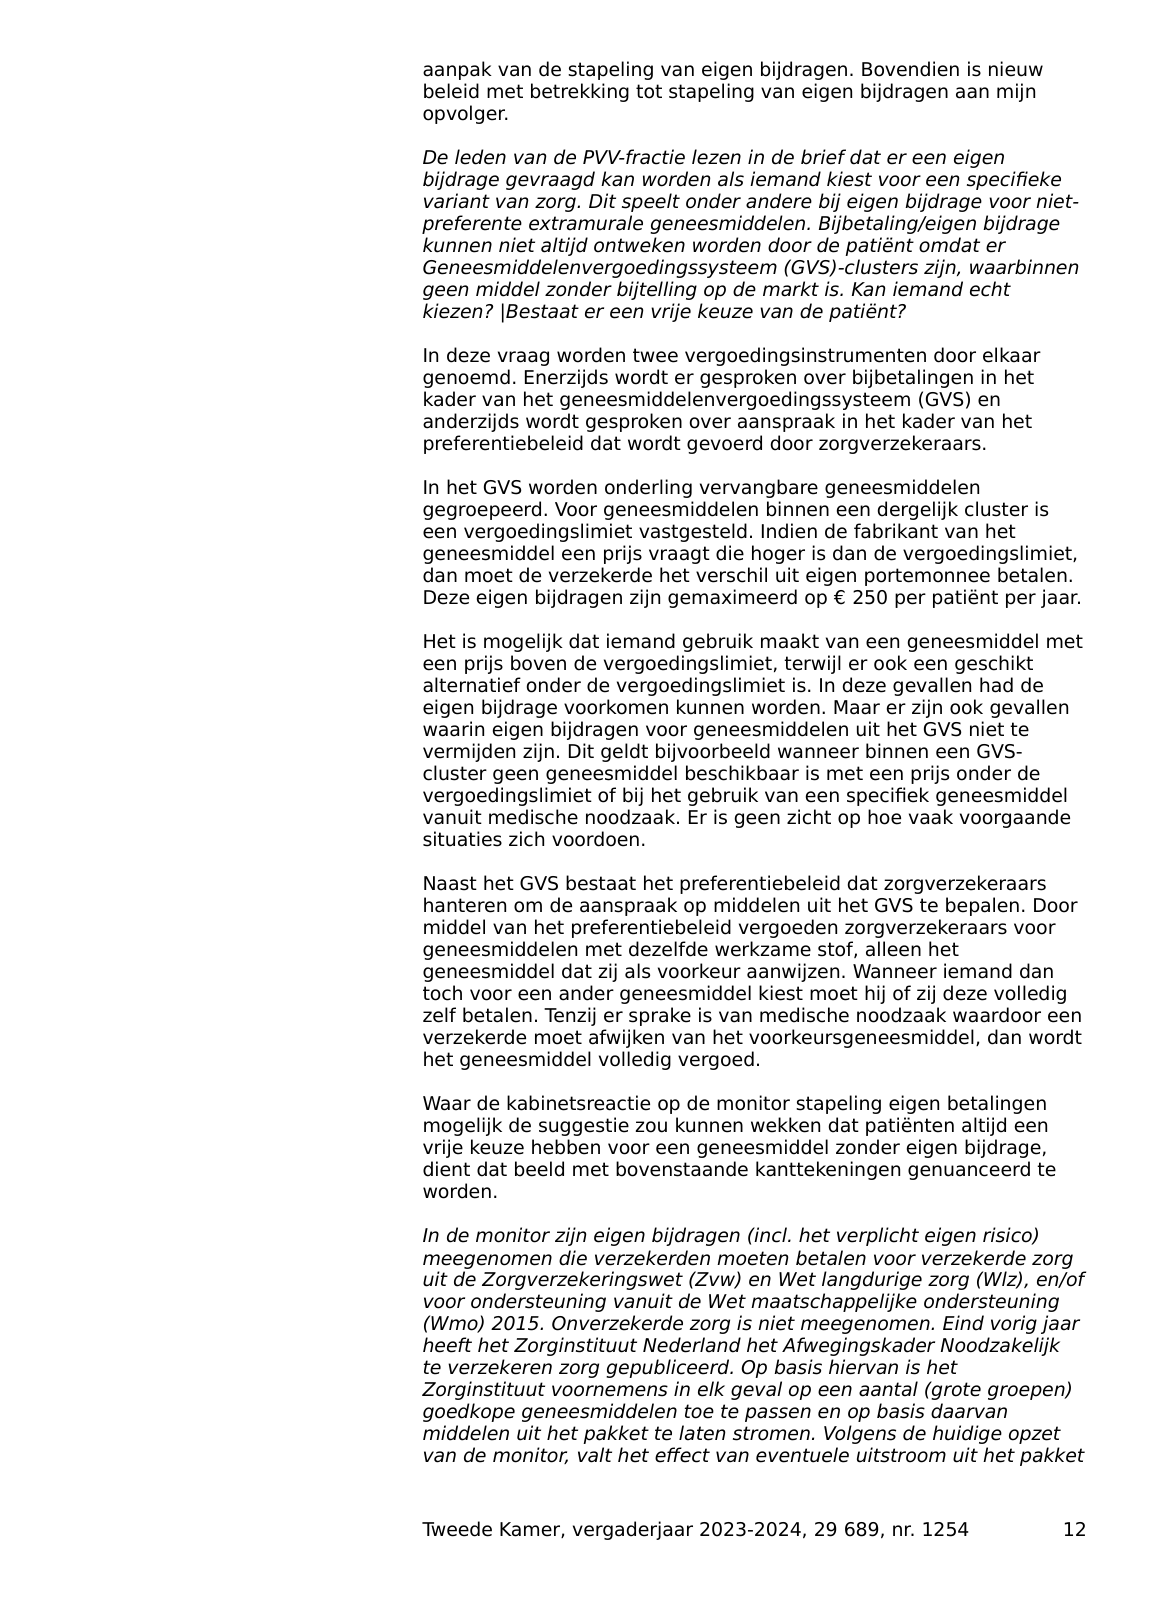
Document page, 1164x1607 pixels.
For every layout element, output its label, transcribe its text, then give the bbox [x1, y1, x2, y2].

text aanpak van de stapeling van eigen bijdragen. Bovendien is nieuw beleid met betrekking tot stapeling van eigen bijdragen aan mijn opvolger. [422, 59, 1087, 125]
text Het is mogelijk dat iemand gebruik maakt van een geneesmiddel met een prijs boven de vergoedingslimiet, terwijl er ook een geschikt alternatief onder de vergoedingslimiet is. In deze gevallen had de eigen bijdrage voorkomen kunnen worden. Maar er zijn ook gevallen waarin eigen bijdragen voor geneesmiddelen uit het GVS niet te vermijden zijn. Dit geldt bijvoorbeeld wanneer binnen een GVS-cluster geen geneesmiddel beschikbaar is met een prijs onder de vergoedingslimiet of bij het gebruik van een specifiek geneesmiddel vanuit medische noodzaak. Er is geen zicht op hoe vaak voorgaande situaties zich voordoen. [422, 631, 1087, 851]
text In deze vraag worden twee vergoedingsinstrumenten door elkaar genoemd. Enerzijds wordt er gesproken over bijbetalingen in het kader van het geneesmiddelenvergoedingssysteem (GVS) en anderzijds wordt gesproken over aanspraak in het kader van het preferentiebeleid dat wordt gevoerd door zorgverzekeraars. [422, 345, 1087, 455]
text In de monitor zijn eigen bijdragen (incl. het verplicht eigen risico) meegenomen die verzekerden moeten betalen voor verzekerde zorg uit de Zorgverzekeringswet (Zvw) en Wet langdurige zorg (Wlz), en/of voor ondersteuning vanuit de Wet maatschappelijke ondersteuning (Wmo) 2015. Onverzekerde zorg is niet meegenomen. Eind vorig jaar heeft het Zorginstituut Nederland het Afwegingskader Noodzakelijk te verzekeren zorg gepubliceerd. Op basis hiervan is het Zorginstituut voornemens in elk geval op een aantal (grote groepen) goedkope geneesmiddelen toe te passen en op basis daarvan middelen uit het pakket te laten stromen. Volgens de huidige opzet van de monitor, valt het effect van eventuele uitstroom uit het pakket [422, 1225, 1087, 1467]
text Naast het GVS bestaat het preferentiebeleid dat zorgverzekeraars hanteren om de aanspraak op middelen uit het GVS te bepalen. Door middel van het preferentiebeleid vergoeden zorgverzekeraars voor geneesmiddelen met dezelfde werkzame stof, alleen het geneesmiddel dat zij als voorkeur aanwijzen. Wanneer iemand dan toch voor een ander geneesmiddel kiest moet hij of zij deze volledig zelf betalen. Tenzij er sprake is van medische noodzaak waardoor een verzekerde moet afwijken van het voorkeursgeneesmiddel, dan wordt het geneesmiddel volledig vergoed. [422, 873, 1087, 1071]
text Waar de kabinetsreactie op de monitor stapeling eigen betalingen mogelijk de suggestie zou kunnen wekken dat patiënten altijd een vrije keuze hebben voor een geneesmiddel zonder eigen bijdrage, dient dat beeld met bovenstaande kanttekeningen genuanceerd te worden. [422, 1093, 1087, 1203]
text In het GVS worden onderling vervangbare geneesmiddelen gegroepeerd. Voor geneesmiddelen binnen een dergelijk cluster is een vergoedingslimiet vastgesteld. Indien de fabrikant van het geneesmiddel een prijs vraagt die hoger is dan de vergoedingslimiet, dan moet de verzekerde het verschil uit eigen portemonnee betalen. Deze eigen bijdragen zijn gemaximeerd op € 250 per patiënt per jaar. [422, 477, 1087, 609]
text De leden van de PVV-fractie lezen in de brief dat er een eigen bijdrage gevraagd kan worden als iemand kiest voor een specifieke variant van zorg. Dit speelt onder andere bij eigen bijdrage voor niet-preferente extramurale geneesmiddelen. Bijbetaling/eigen bijdrage kunnen niet altijd ontweken worden door de patiënt omdat er Geneesmiddelenvergoedingssysteem (GVS)-clusters zijn, waarbinnen geen middel zonder bijtelling op de markt is. Kan iemand echt kiezen? |Bestaat er een vrije keuze van de patiënt? [422, 147, 1087, 323]
